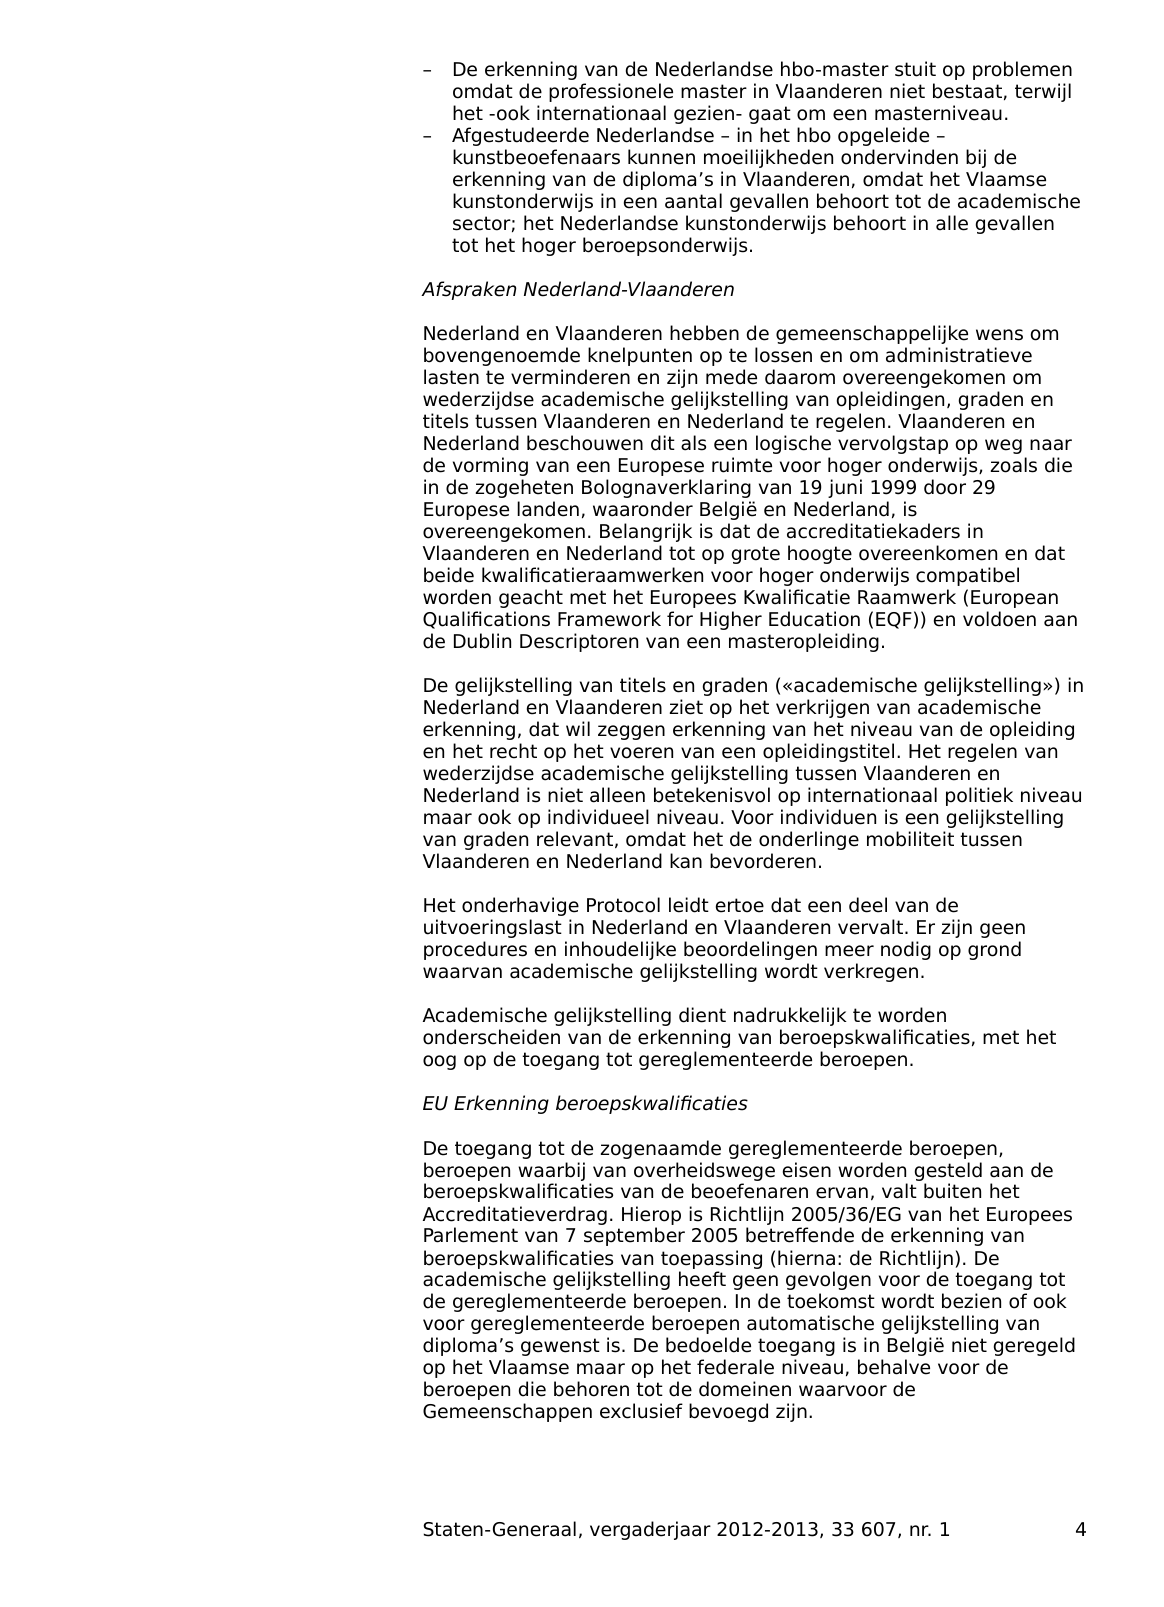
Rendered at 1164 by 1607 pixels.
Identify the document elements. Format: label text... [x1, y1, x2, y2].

text Academische gelijkstelling dient nadrukkelijk te worden onderscheiden van de erkenning van beroepskwalificaties, met het oog op de toegang tot gereglementeerde beroepen. [422, 1005, 1087, 1071]
text De gelijkstelling van titels en graden («academische gelijkstelling») in Nederland en Vlaanderen ziet op het verkrijgen van academische erkenning, dat wil zeggen erkenning van het niveau van de opleiding en het recht op het voeren van een opleidingstitel. Het regelen van wederzijdse academische gelijkstelling tussen Vlaanderen en Nederland is niet alleen betekenisvol op internationaal politiek niveau maar ook op individueel niveau. Voor individuen is een gelijkstelling van graden relevant, omdat het de onderlinge mobiliteit tussen Vlaanderen en Nederland kan bevorderen. [422, 675, 1087, 873]
text – Afgestudeerde Nederlandse – in het hbo opgeleide – kunstbeoefenaars kunnen moeilijkheden ondervinden bij de erkenning van de diploma’s in Vlaanderen, omdat het Vlaamse kunstonderwijs in een aantal gevallen behoort tot de academische sector; het Nederlandse kunstonderwijs behoort in alle gevallen tot het hoger beroepsonderwijs. [422, 125, 1087, 257]
subtitle Afspraken Nederland-Vlaanderen [422, 279, 1087, 301]
text – De erkenning van de Nederlandse hbo-master stuit op problemen omdat de professionele master in Vlaanderen niet bestaat, terwijl het -ook internationaal gezien- gaat om een masterniveau. [422, 59, 1087, 125]
text Nederland en Vlaanderen hebben de gemeenschappelijke wens om bovengenoemde knelpunten op te lossen en om administratieve lasten te verminderen en zijn mede daarom overeengekomen om wederzijdse academische gelijkstelling van opleidingen, graden en titels tussen Vlaanderen en Nederland te regelen. Vlaanderen en Nederland beschouwen dit als een logische vervolgstap op weg naar de vorming van een Europese ruimte voor hoger onderwijs, zoals die in de zogeheten Bolognaverklaring van 19 juni 1999 door 29 Europese landen, waaronder België en Nederland, is overeengekomen. Belangrijk is dat de accreditatiekaders in Vlaanderen en Nederland tot op grote hoogte overeenkomen en dat beide kwalificatieraamwerken voor hoger onderwijs compatibel worden geacht met het Europees Kwalificatie Raamwerk (European Qualifications Framework for Higher Education (EQF)) en voldoen aan de Dublin Descriptoren van een masteropleiding. [422, 323, 1087, 653]
text De toegang tot de zogenaamde gereglementeerde beroepen, beroepen waarbij van overheidswege eisen worden gesteld aan de beroepskwalificaties van de beoefenaren ervan, valt buiten het Accreditatieverdrag. Hierop is Richtlijn 2005/36/EG van het Europees Parlement van 7 september 2005 betreffende de erkenning van beroepskwalificaties van toepassing (hierna: de Richtlijn). De academische gelijkstelling heeft geen gevolgen voor de toegang tot de gereglementeerde beroepen. In de toekomst wordt bezien of ook voor gereglementeerde beroepen automatische gelijkstelling van diploma’s gewenst is. De bedoelde toegang is in België niet geregeld op het Vlaamse maar op het federale niveau, behalve voor de beroepen die behoren tot de domeinen waarvoor de Gemeenschappen exclusief bevoegd zijn. [422, 1137, 1087, 1423]
subtitle EU Erkenning beroepskwalificaties [422, 1093, 1087, 1115]
text Het onderhavige Protocol leidt ertoe dat een deel van de uitvoeringslast in Nederland en Vlaanderen vervalt. Er zijn geen procedures en inhoudelijke beoordelingen meer nodig op grond waarvan academische gelijkstelling wordt verkregen. [422, 895, 1087, 983]
